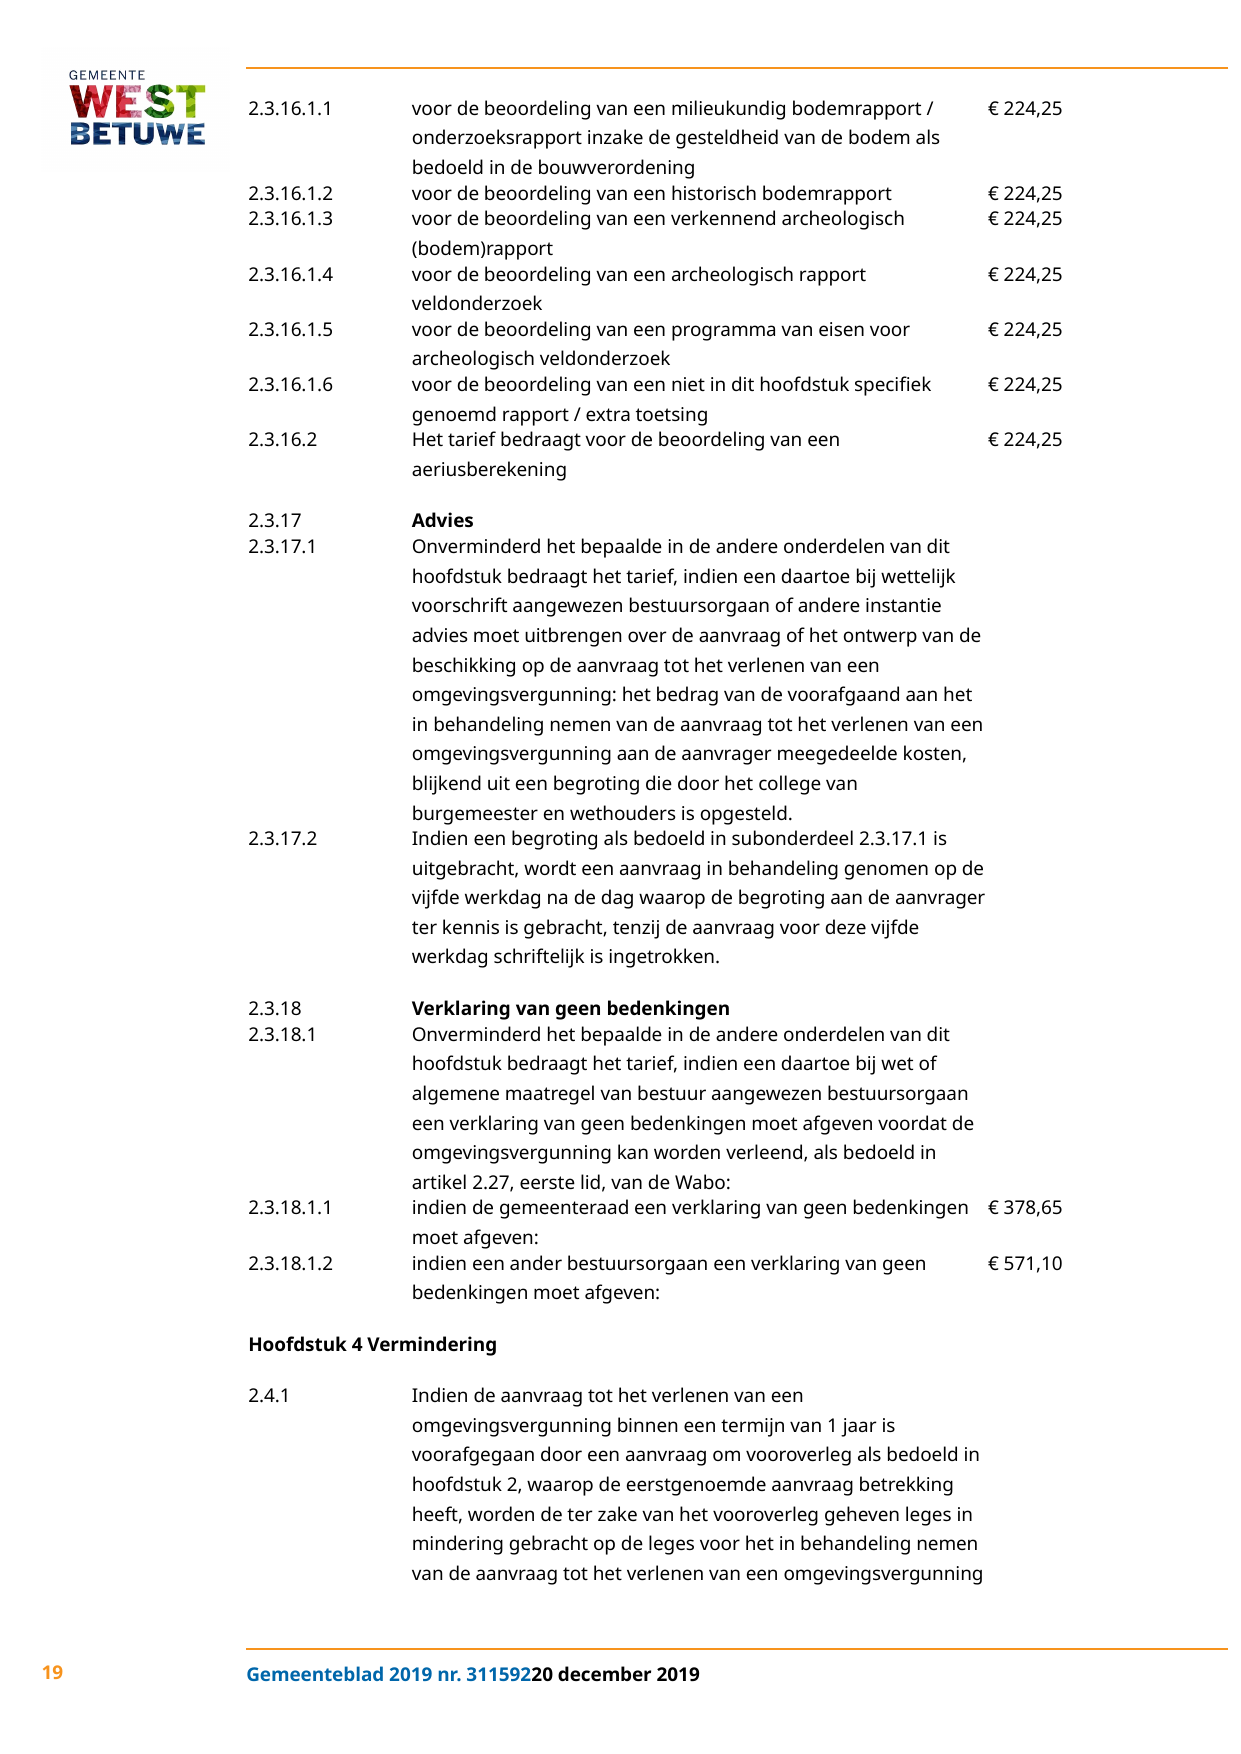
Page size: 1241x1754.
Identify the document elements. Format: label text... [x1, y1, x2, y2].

table_cell Advies [412, 508, 988, 533]
table_cell [248, 482, 412, 508]
table_cell [988, 1305, 1152, 1331]
table_cell [988, 508, 1152, 533]
table_cell [988, 825, 1152, 969]
table_cell € 571,10 [988, 1250, 1152, 1305]
table_cell [412, 970, 988, 995]
table_cell 2.3.17 [248, 508, 412, 533]
table_cell voor de beoordeling van een verkennend archeologisch (bodem)rapport [412, 205, 988, 261]
table_cell 2.3.18.1.1 [248, 1195, 412, 1250]
table_cell € 224,25 [988, 95, 1152, 180]
table_cell indien een ander bestuursorgaan een verklaring van geen bedenkingen moet afgeven: [412, 1250, 988, 1305]
table_cell [412, 1305, 988, 1331]
table_cell Hoofdstuk 4 Vermindering [248, 1331, 988, 1357]
table_cell voor de beoordeling van een historisch bodemrapport [412, 180, 988, 205]
table_cell 2.3.18.1 [248, 1021, 412, 1194]
table_cell € 224,25 [988, 371, 1152, 427]
table_cell 2.3.16.1.2 [248, 180, 412, 205]
table_cell [988, 482, 1152, 508]
table_cell € 224,25 [988, 427, 1152, 482]
table_cell 2.3.16.1.3 [248, 205, 412, 261]
table_cell 2.3.18 [248, 995, 412, 1021]
table_cell [988, 995, 1152, 1021]
table_cell 2.3.16.1.1 [248, 95, 412, 180]
table_cell [988, 1357, 1152, 1382]
table_cell Onverminderd het bepaalde in de andere onderdelen van dit hoofdstuk bedraagt het tarief, indien een daartoe bij wet of algemene maatregel van bestuur aangewezen bestuursorgaan een verklaring van geen bedenkingen moet afgeven voordat de omgevingsvergunning kan worden verleend, als bedoeld in artikel 2.27, eerste lid, van de Wabo: [412, 1021, 988, 1194]
table_cell voor de beoordeling van een niet in dit hoofdstuk specifiek genoemd rapport / extra toetsing [412, 371, 988, 427]
table_cell 2.4.1 [248, 1383, 412, 1586]
table_cell indien de gemeenteraad een verklaring van geen bedenkingen moet afgeven: [412, 1195, 988, 1250]
table_cell [988, 1331, 1152, 1357]
table_cell [988, 970, 1152, 995]
table_cell Verklaring van geen bedenkingen [412, 995, 988, 1021]
table_cell voor de beoordeling van een milieukundig bodemrapport / onderzoeksrapport inzake de gesteldheid van de bodem als bedoeld in de bouwverordening [412, 95, 988, 180]
table_cell 2.3.16.2 [248, 427, 412, 482]
table_cell [248, 970, 412, 995]
table_cell [248, 1357, 412, 1382]
table_cell voor de beoordeling van een archeologisch rapport veldonderzoek [412, 261, 988, 316]
table_cell Indien een begroting als bedoeld in subonderdeel 2.3.17.1 is uitgebracht, wordt een aanvraag in behandeling genomen op de vijfde werkdag na de dag waarop de begroting aan de aanvrager ter kennis is gebracht, tenzij de aanvraag voor deze vijfde werkdag schriftelijk is ingetrokken. [412, 825, 988, 969]
table_cell 2.3.18.1.2 [248, 1250, 412, 1305]
table_cell [988, 1383, 1152, 1586]
table_cell Onverminderd het bepaalde in de andere onderdelen van dit hoofdstuk bedraagt het tarief, indien een daartoe bij wettelijk voorschrift aangewezen bestuursorgaan of andere instantie advies moet uitbrengen over de aanvraag of het ontwerp van de beschikking op de aanvraag tot het verlenen van een omgevingsvergunning: het bedrag van de voorafgaand aan het in behandeling nemen van de aanvraag tot het verlenen van een omgevingsvergunning aan de aanvrager meegedeelde kosten, blijkend uit een begroting die door het college van burgemeester en wethouders is opgesteld. [412, 534, 988, 825]
table_cell voor de beoordeling van een programma van eisen voor archeologisch veldonderzoek [412, 316, 988, 371]
table_cell [988, 1021, 1152, 1194]
table_cell € 378,65 [988, 1195, 1152, 1250]
table_cell 2.3.16.1.4 [248, 261, 412, 316]
table_cell 2.3.16.1.6 [248, 371, 412, 427]
table_cell 2.3.16.1.5 [248, 316, 412, 371]
table_cell [248, 1305, 412, 1331]
table_cell [412, 482, 988, 508]
table_cell Indien de aanvraag tot het verlenen van een omgevingsvergunning binnen een termijn van 1 jaar is voorafgegaan door een aanvraag om vooroverleg als bedoeld in hoofdstuk 2, waarop de eerstgenoemde aanvraag betrekking heeft, worden de ter zake van het vooroverleg geheven leges in mindering gebracht op de leges voor het in behandeling nemen van de aanvraag tot het verlenen van een omgevingsvergunning [412, 1383, 988, 1586]
picture [41, 47, 231, 172]
table_cell € 224,25 [988, 205, 1152, 261]
table_cell [988, 534, 1152, 825]
table_cell 2.3.17.1 [248, 534, 412, 825]
table_cell € 224,25 [988, 180, 1152, 205]
table_cell € 224,25 [988, 261, 1152, 316]
table_cell Het tarief bedraagt voor de beoordeling van een aeriusberekening [412, 427, 988, 482]
table_cell € 224,25 [988, 316, 1152, 371]
table_cell 2.3.17.2 [248, 825, 412, 969]
table_cell [412, 1357, 988, 1382]
